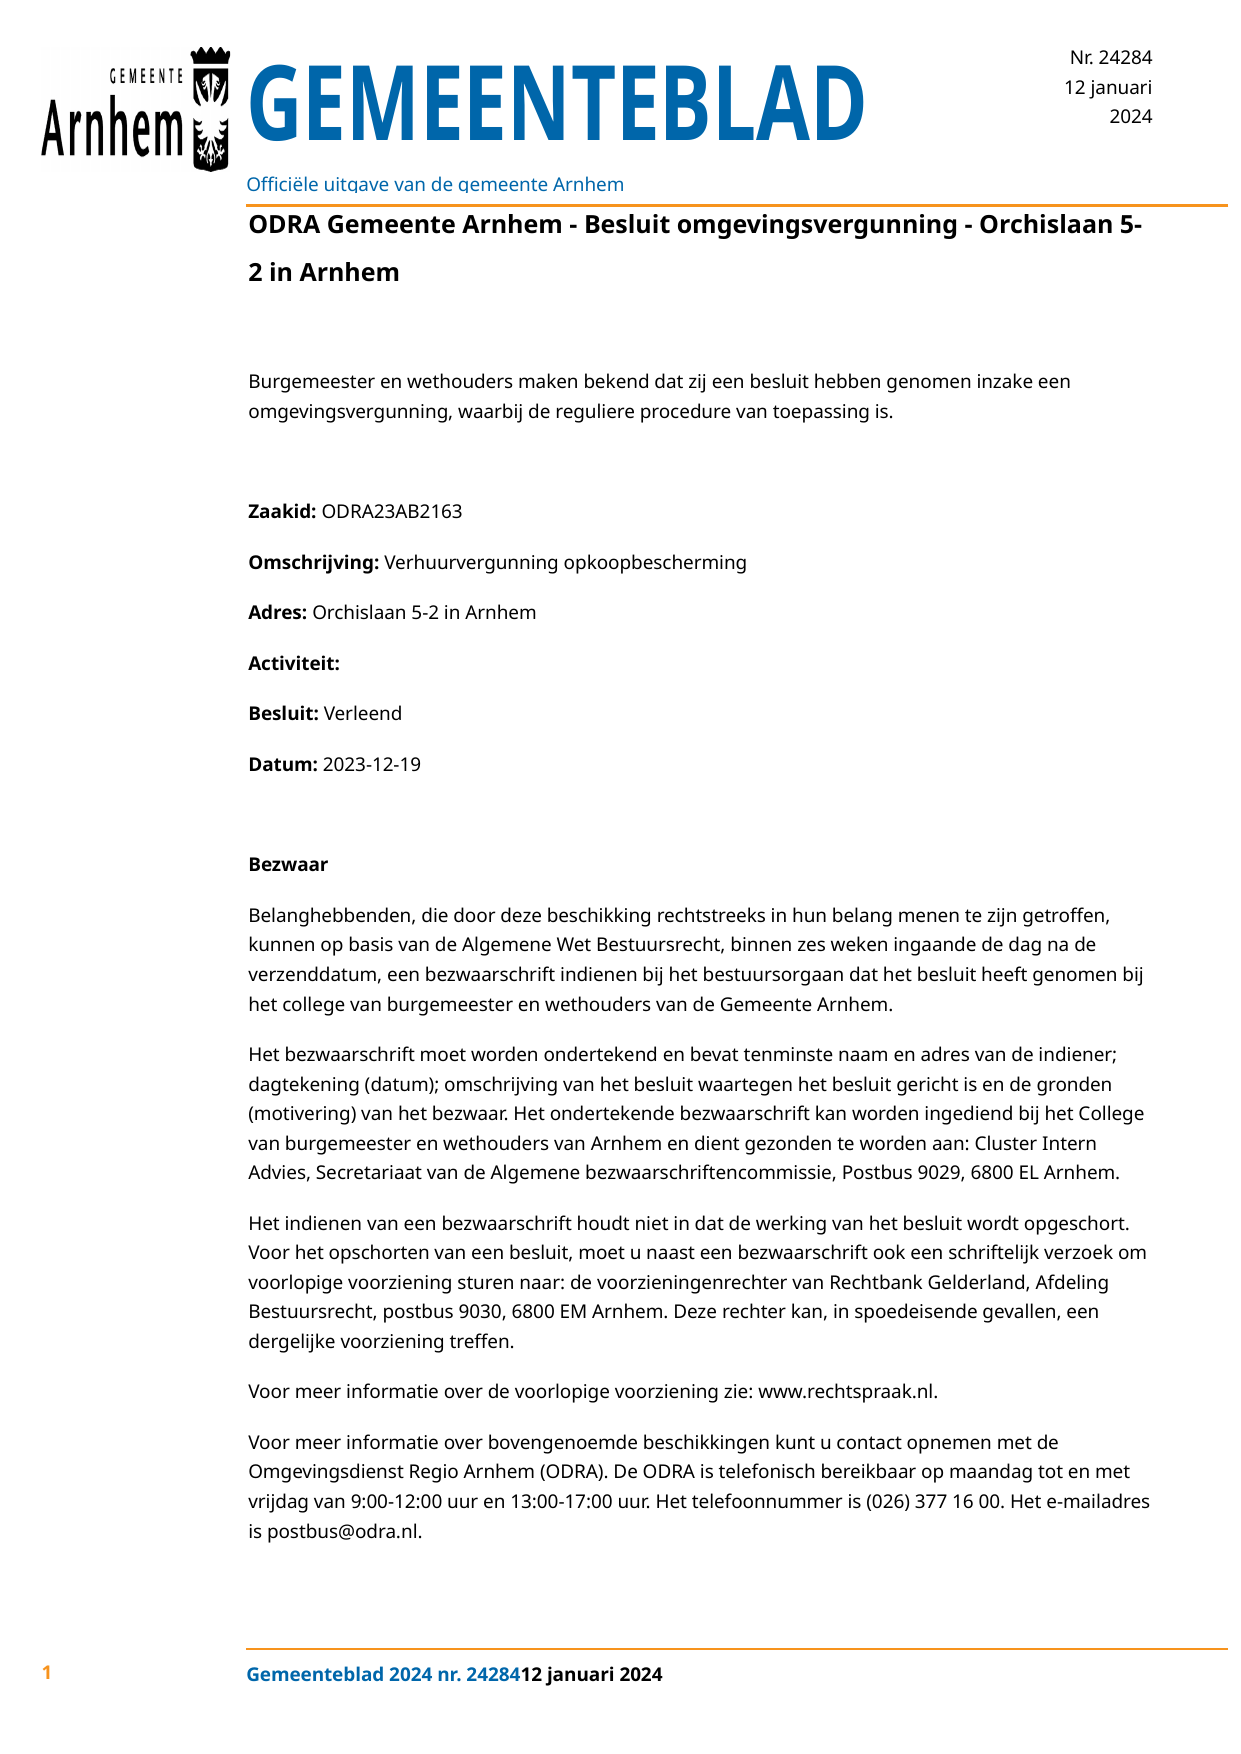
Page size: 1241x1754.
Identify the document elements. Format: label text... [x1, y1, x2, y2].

text Voor meer informatie over de voorlopige voorziening zie: www.rechtspraak.nl. [248, 1379, 1152, 1404]
text Het bezwaarschrift moet worden ondertekend en bevat tenminste naam en adres van de indiener; dagtekening (datum); omschrijving van het besluit waartegen het besluit gericht is en de gronden (motivering) van het bezwaar. Het ondertekende bezwaarschrift kan worden ingediend bij het College van burgemeester en wethouders van Arnhem en dient gezonden te worden aan: Cluster Intern Advies, Secretariaat van de Algemene bezwaarschriftencommissie, Postbus 9029, 6800 EL Arnhem. [248, 1041, 1152, 1185]
text Activiteit: [248, 650, 1152, 676]
text Burgemeester en wethouders maken bekend dat zij een besluit hebben genomen inzake een omgevingsvergunning, waarbij de reguliere procedure van toepassing is. [248, 368, 1152, 424]
text Besluit: Verleend [248, 700, 1152, 726]
text ODRA Gemeente Arnhem - Besluit omgevingsvergunning - Orchislaan 5-2 in Arnhem [248, 207, 1152, 288]
text Bezwaar [248, 852, 1152, 877]
text Omschrijving: Verhuurvergunning opkoopbescherming [248, 549, 1152, 575]
picture [41, 47, 231, 172]
text Datum: 2023-12-19 [248, 751, 1152, 777]
text Het indienen van een bezwaarschrift houdt niet in dat de werking van het besluit wordt opgeschort. Voor het opschorten van een besluit, moet u naast een bezwaarschrift ook een schriftelijk verzoek om voorlopige voorziening sturen naar: de voorzieningenrechter van Rechtbank Gelderland, Afdeling Bestuursrecht, postbus 9030, 6800 EM Arnhem. Deze rechter kan, in spoedeisende gevallen, een dergelijke voorziening treffen. [248, 1210, 1152, 1354]
text Voor meer informatie over bovengenoemde beschikkingen kunt u contact opnemen met de Omgevingsdienst Regio Arnhem (ODRA). De ODRA is telefonisch bereikbaar op maandag tot en met vrijdag van 9:00-12:00 uur en 13:00-17:00 uur. Het telefoonnummer is (026) 377 16 00. Het e-mailadres is postbus@odra.nl. [248, 1429, 1152, 1544]
text Belanghebbenden, die door deze beschikking rechtstreeks in hun belang menen te zijn getroffen, kunnen op basis van de Algemene Wet Bestuursrecht, binnen zes weken ingaande de dag na de verzenddatum, een bezwaarschrift indienen bij het bestuursorgaan dat het besluit heeft genomen bij het college van burgemeester en wethouders van de Gemeente Arnhem. [248, 902, 1152, 1017]
text Adres: Orchislaan 5-2 in Arnhem [248, 599, 1152, 625]
text Zaakid: ODRA23AB2163 [248, 499, 1152, 524]
